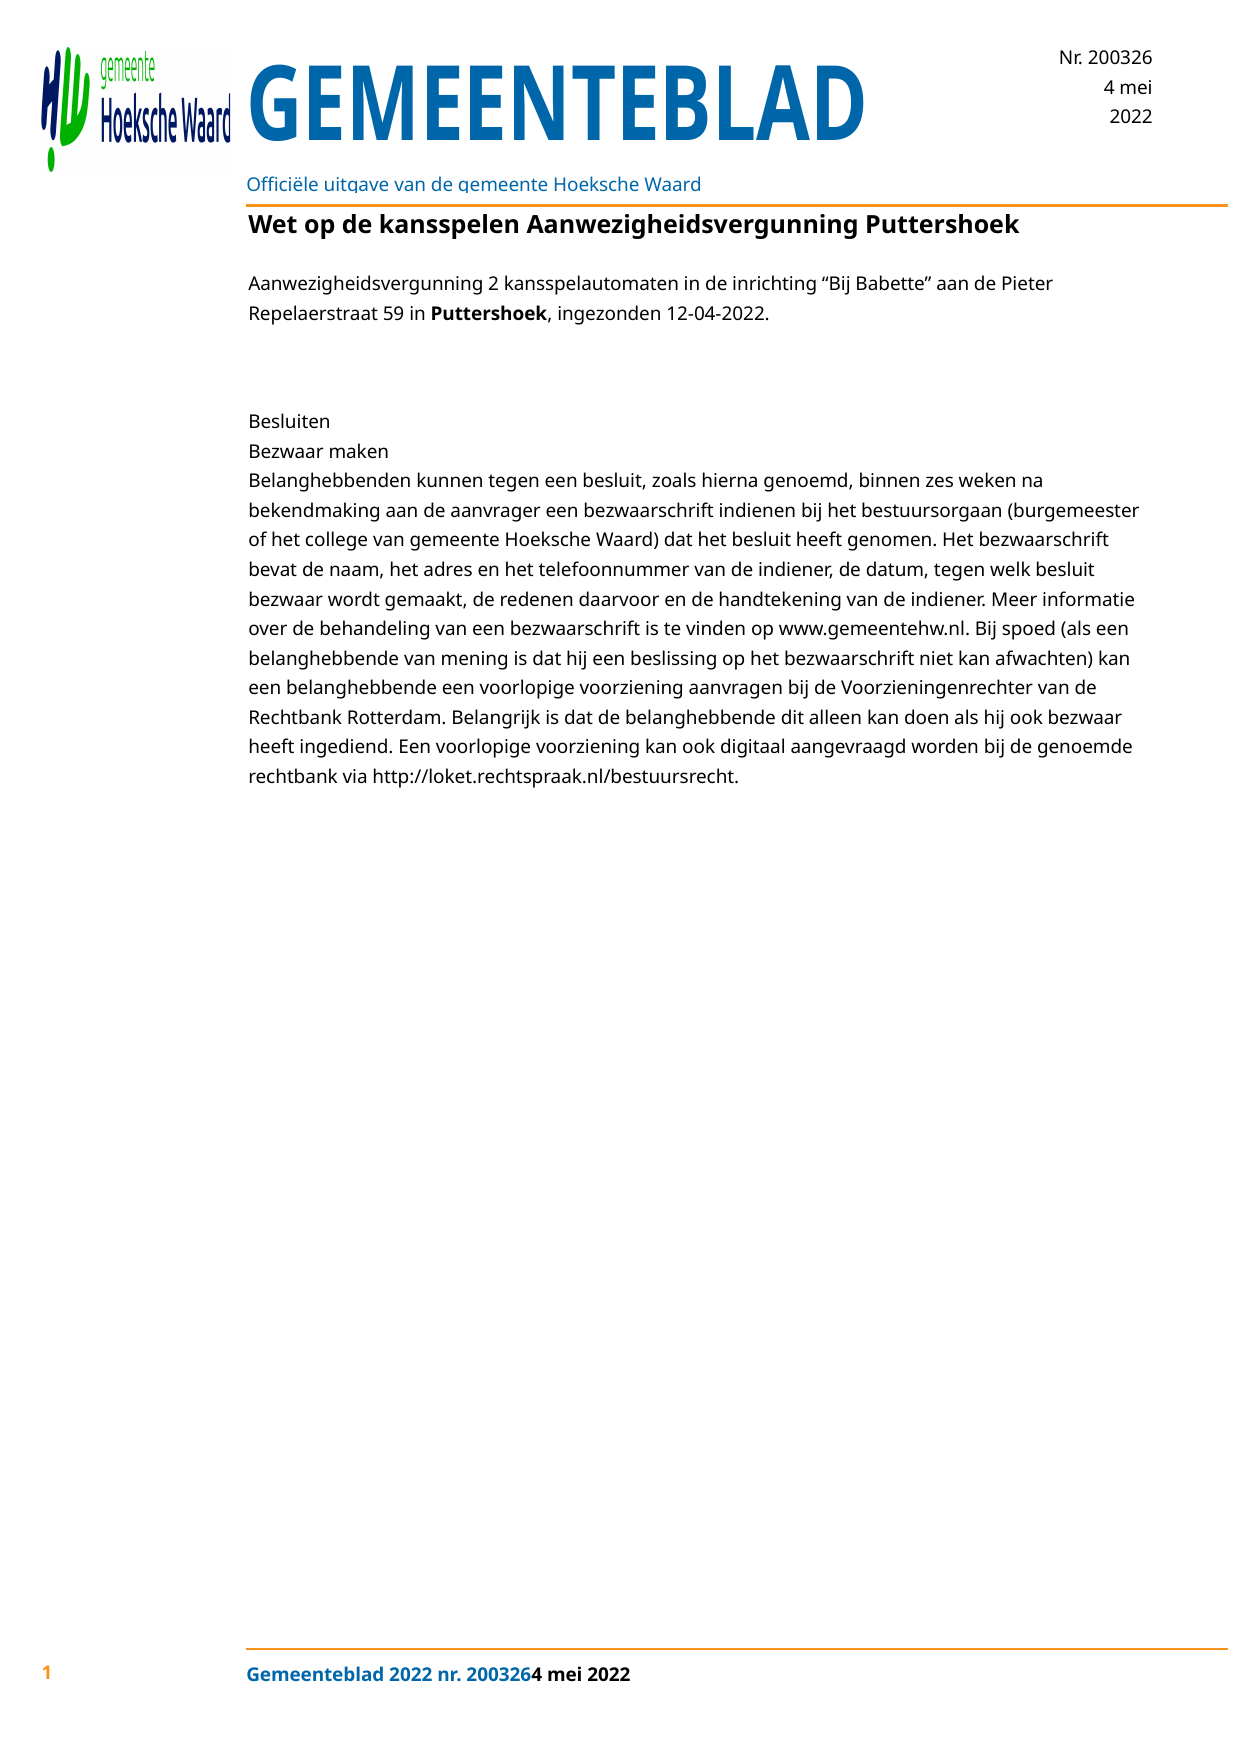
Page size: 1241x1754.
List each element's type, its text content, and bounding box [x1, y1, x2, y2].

text Wet op de kansspelen Aanwezigheidsvergunning Puttershoek [248, 207, 1152, 241]
text Aanwezigheidsvergunning 2 kansspelautomaten in de inrichting “Bij Babette” aan de Pieter Repelaerstraat 59 in Puttershoek, ingezonden 12-04-2022. [248, 270, 1152, 326]
text Belanghebbenden kunnen tegen een besluit, zoals hierna genoemd, binnen zes weken na bekendmaking aan de aanvrager een bezwaarschrift indienen bij het bestuursorgaan (burgemeester of het college van gemeente Hoeksche Waard) dat het besluit heeft genomen. Het bezwaarschrift bevat de naam, het adres en het telefoonnummer van de indiener, de datum, tegen welk besluit bezwaar wordt gemaakt, de redenen daarvoor en de handtekening van de indiener. Meer informatie over de behandeling van een bezwaarschrift is te vinden op www.gemeentehw.nl. Bij spoed (als een belanghebbende van mening is dat hij een beslissing op het bezwaarschrift niet kan afwachten) kan een belanghebbende een voorlopige voorziening aanvragen bij de Voorzieningenrechter van de Rechtbank Rotterdam. Belangrijk is dat de belanghebbende dit alleen kan doen als hij ook bezwaar heeft ingediend. Een voorlopige voorziening kan ook digitaal aangevraagd worden bij de genoemde rechtbank via http://loket.rechtspraak.nl/bestuursrecht. [248, 467, 1152, 789]
picture [41, 47, 231, 172]
text Besluiten [248, 408, 1152, 434]
text Bezwaar maken [248, 438, 1152, 464]
